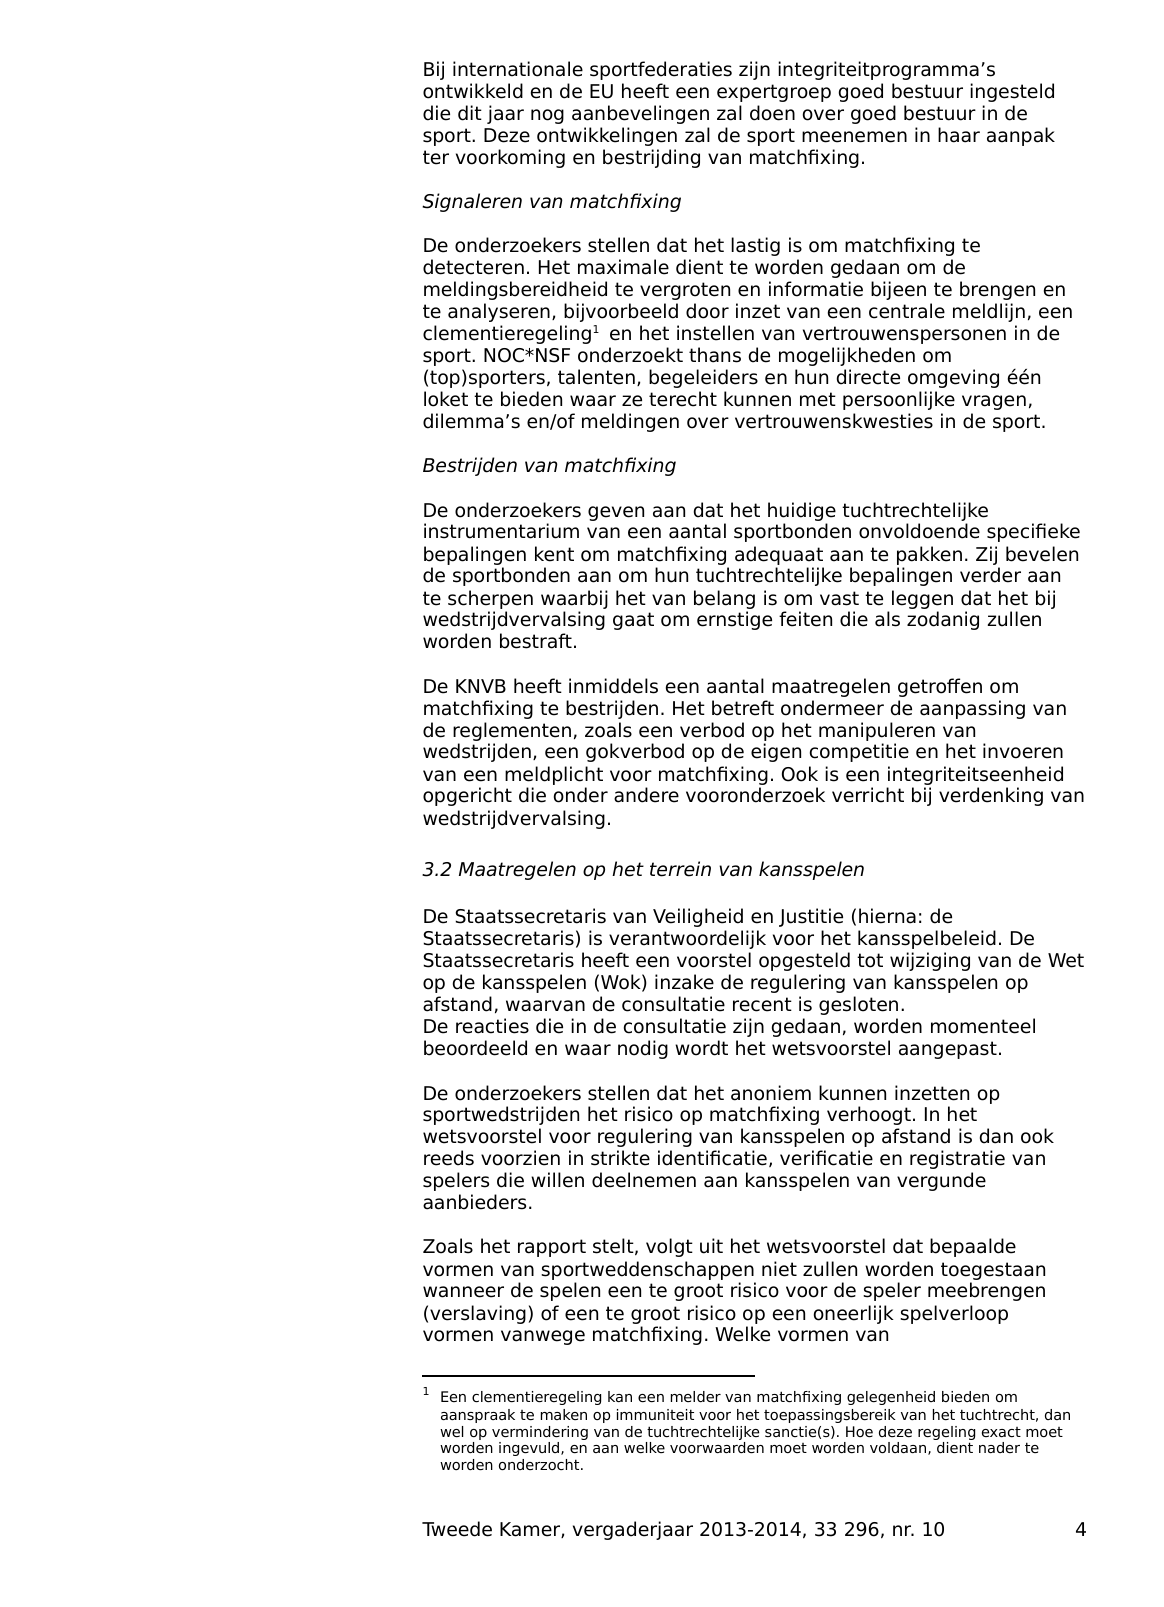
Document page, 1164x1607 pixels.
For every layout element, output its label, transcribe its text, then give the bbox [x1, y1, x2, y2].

text De onderzoekers stellen dat het anoniem kunnen inzetten op sportwedstrijden het risico op matchfixing verhoogt. In het wetsvoorstel voor regulering van kansspelen op afstand is dan ook reeds voorzien in strikte identificatie, verificatie en registratie van spelers die willen deelnemen aan kansspelen van vergunde aanbieders. [422, 1082, 1087, 1214]
text Een clementieregeling kan een melder van matchfixing gelegenheid bieden om aanspraak te maken op immuniteit voor het toepassingsbereik van het tuchtrecht, dan wel op vermindering van de tuchtrechtelijke sanctie(s). Hoe deze regeling exact moet worden ingevuld, en aan welke voorwaarden moet worden voldaan, dient nader te worden onderzocht. [422, 1385, 1087, 1474]
text Zoals het rapport stelt, volgt uit het wetsvoorstel dat bepaalde vormen van sportweddenschappen niet zullen worden toegestaan wanneer de spelen een te groot risico voor de speler meebrengen (verslaving) of een te groot risico op een oneerlijk spelverloop vormen vanwege matchfixing. Welke vormen van [422, 1236, 1087, 1346]
subtitle 3.2 Maatregelen op het terrein van kansspelen [422, 859, 1087, 881]
text De onderzoekers geven aan dat het huidige tuchtrechtelijke instrumentarium van een aantal sportbonden onvoldoende specifieke bepalingen kent om matchfixing adequaat aan te pakken. Zij bevelen de sportbonden aan om hun tuchtrechtelijke bepalingen verder aan te scherpen waarbij het van belang is om vast te leggen dat het bij wedstrijdvervalsing gaat om ernstige feiten die als zodanig zullen worden bestraft. [422, 499, 1087, 653]
text De Staatssecretaris van Veiligheid en Justitie (hierna: de Staatssecretaris) is verantwoordelijk voor het kansspelbeleid. De Staatssecretaris heeft een voorstel opgesteld tot wijziging van de Wet op de kansspelen (Wok) inzake de regulering van kansspelen op afstand, waarvan de consultatie recent is gesloten. [422, 906, 1087, 1016]
subtitle Signaleren van matchfixing [422, 191, 1087, 213]
text De reacties die in de consultatie zijn gedaan, worden momenteel beoordeeld en waar nodig wordt het wetsvoorstel aangepast. [422, 1016, 1087, 1060]
text Bij internationale sportfederaties zijn integriteitprogramma’s ontwikkeld en de EU heeft een expertgroep goed bestuur ingesteld die dit jaar nog aanbevelingen zal doen over goed bestuur in de sport. Deze ontwikkelingen zal de sport meenemen in haar aanpak ter voorkoming en bestrijding van matchfixing. [422, 59, 1087, 169]
text De KNVB heeft inmiddels een aantal maatregelen getroffen om matchfixing te bestrijden. Het betreft ondermeer de aanpassing van de reglementen, zoals een verbod op het manipuleren van wedstrijden, een gokverbod op de eigen competitie en het invoeren van een meldplicht voor matchfixing. Ook is een integriteitseenheid opgericht die onder andere vooronderzoek verricht bij verdenking van wedstrijdvervalsing. [422, 676, 1087, 829]
text De onderzoekers stellen dat het lastig is om matchfixing te detecteren. Het maximale dient te worden gedaan om de meldingsbereidheid te vergroten en informatie bijeen te brengen en te analyseren, bijvoorbeeld door inzet van een centrale meldlijn, een clementieregeling en het instellen van vertrouwenspersonen in de sport. NOC*NSF onderzoekt thans de mogelijkheden om (top)sporters, talenten, begeleiders en hun directe omgeving één loket te bieden waar ze terecht kunnen met persoonlijke vragen, dilemma’s en/of meldingen over vertrouwenskwesties in de sport. [422, 235, 1087, 433]
subtitle Bestrijden van matchfixing [422, 455, 1087, 477]
